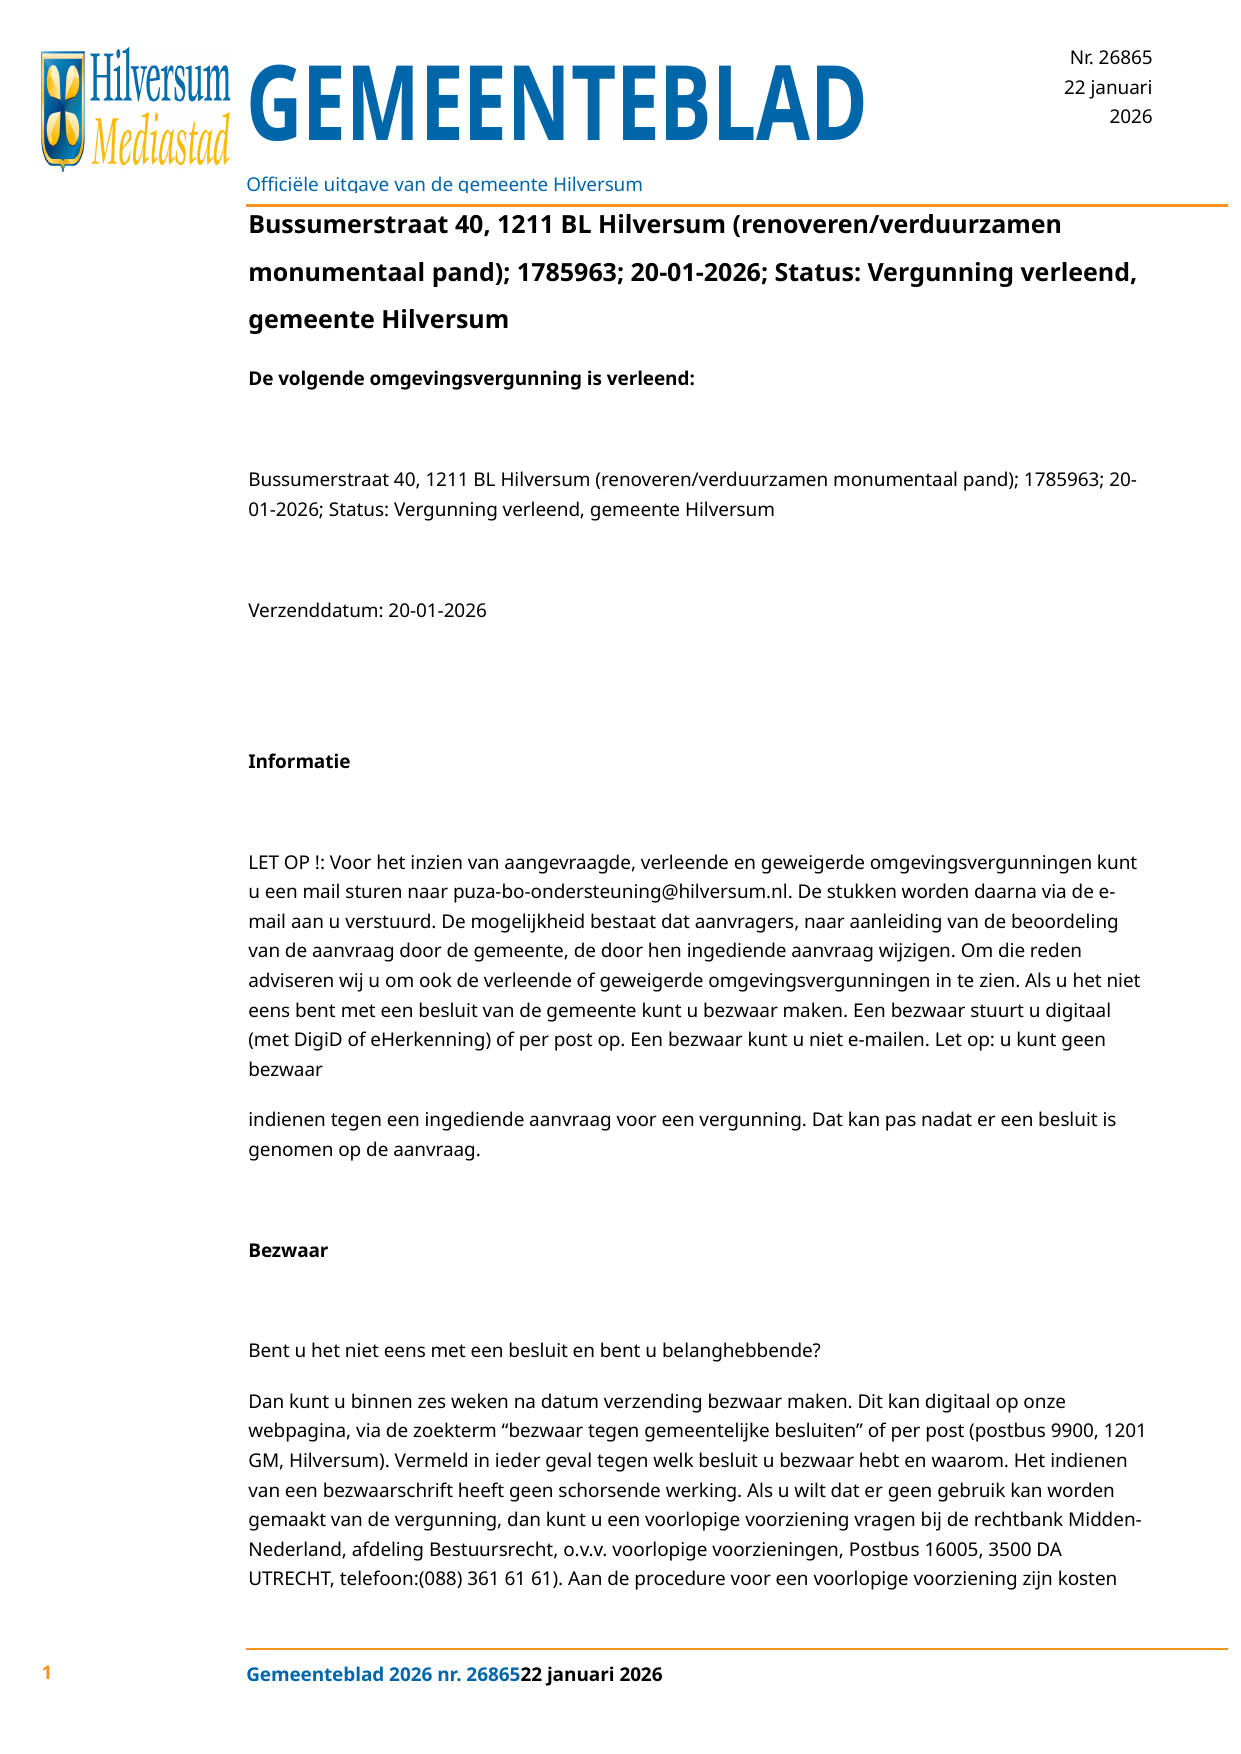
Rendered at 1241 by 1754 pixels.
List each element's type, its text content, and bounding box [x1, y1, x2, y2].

text Bussumerstraat 40, 1211 BL Hilversum (renoveren/verduurzamen monumentaal pand); 1785963; 20-01-2026; Status: Vergunning verleend, gemeente Hilversum [248, 207, 1152, 336]
text indienen tegen een ingediende aanvraag voor een vergunning. Dat kan pas nadat er een besluit is genomen op de aanvraag. [248, 1106, 1152, 1162]
text Verzenddatum: 20-01-2026 [248, 597, 1152, 622]
text De volgende omgevingsvergunning is verleend: [248, 366, 1152, 391]
text Bent u het niet eens met een besluit en bent u belanghebbende? [248, 1338, 1152, 1363]
text LET OP !: Voor het inzien van aangevraagde, verleende en geweigerde omgevingsvergunningen kunt u een mail sturen naar puza-bo-ondersteuning@hilversum.nl. De stukken worden daarna via de e-mail aan u verstuurd. De mogelijkheid bestaat dat aanvragers, naar aanleiding van de beoordeling van de aanvraag door de gemeente, de door hen ingediende aanvraag wijzigen. Om die reden adviseren wij u om ook de verleende of geweigerde omgevingsvergunningen in te zien. Als u het niet eens bent met een besluit van de gemeente kunt u bezwaar maken. Een bezwaar stuurt u digitaal (met DigiD of eHerkenning) of per post op. Een bezwaar kunt u niet e-mailen. Let op: u kunt geen bezwaar [248, 849, 1152, 1082]
text Bussumerstraat 40, 1211 BL Hilversum (renoveren/verduurzamen monumentaal pand); 1785963; 20-01-2026; Status: Vergunning verleend, gemeente Hilversum [248, 466, 1152, 522]
text Dan kunt u binnen zes weken na datum verzending bezwaar maken. Dit kan digitaal op onze webpagina, via de zoekterm “bezwaar tegen gemeentelijke besluiten” of per post (postbus 9900, 1201 GM, Hilversum). Vermeld in ieder geval tegen welk besluit u bezwaar hebt en waarom. Het indienen van een bezwaarschrift heeft geen schorsende werking. Als u wilt dat er geen gebruik kan worden gemaakt van de vergunning, dan kunt u een voorlopige voorziening vragen bij de rechtbank Midden-Nederland, afdeling Bestuursrecht, o.v.v. voorlopige voorzieningen, Postbus 16005, 3500 DA UTRECHT, telefoon:(088) 361 61 61). Aan de procedure voor een voorlopige voorziening zijn kosten [248, 1388, 1152, 1591]
text Informatie [248, 748, 1152, 774]
picture [41, 47, 231, 172]
text Bezwaar [248, 1237, 1152, 1262]
